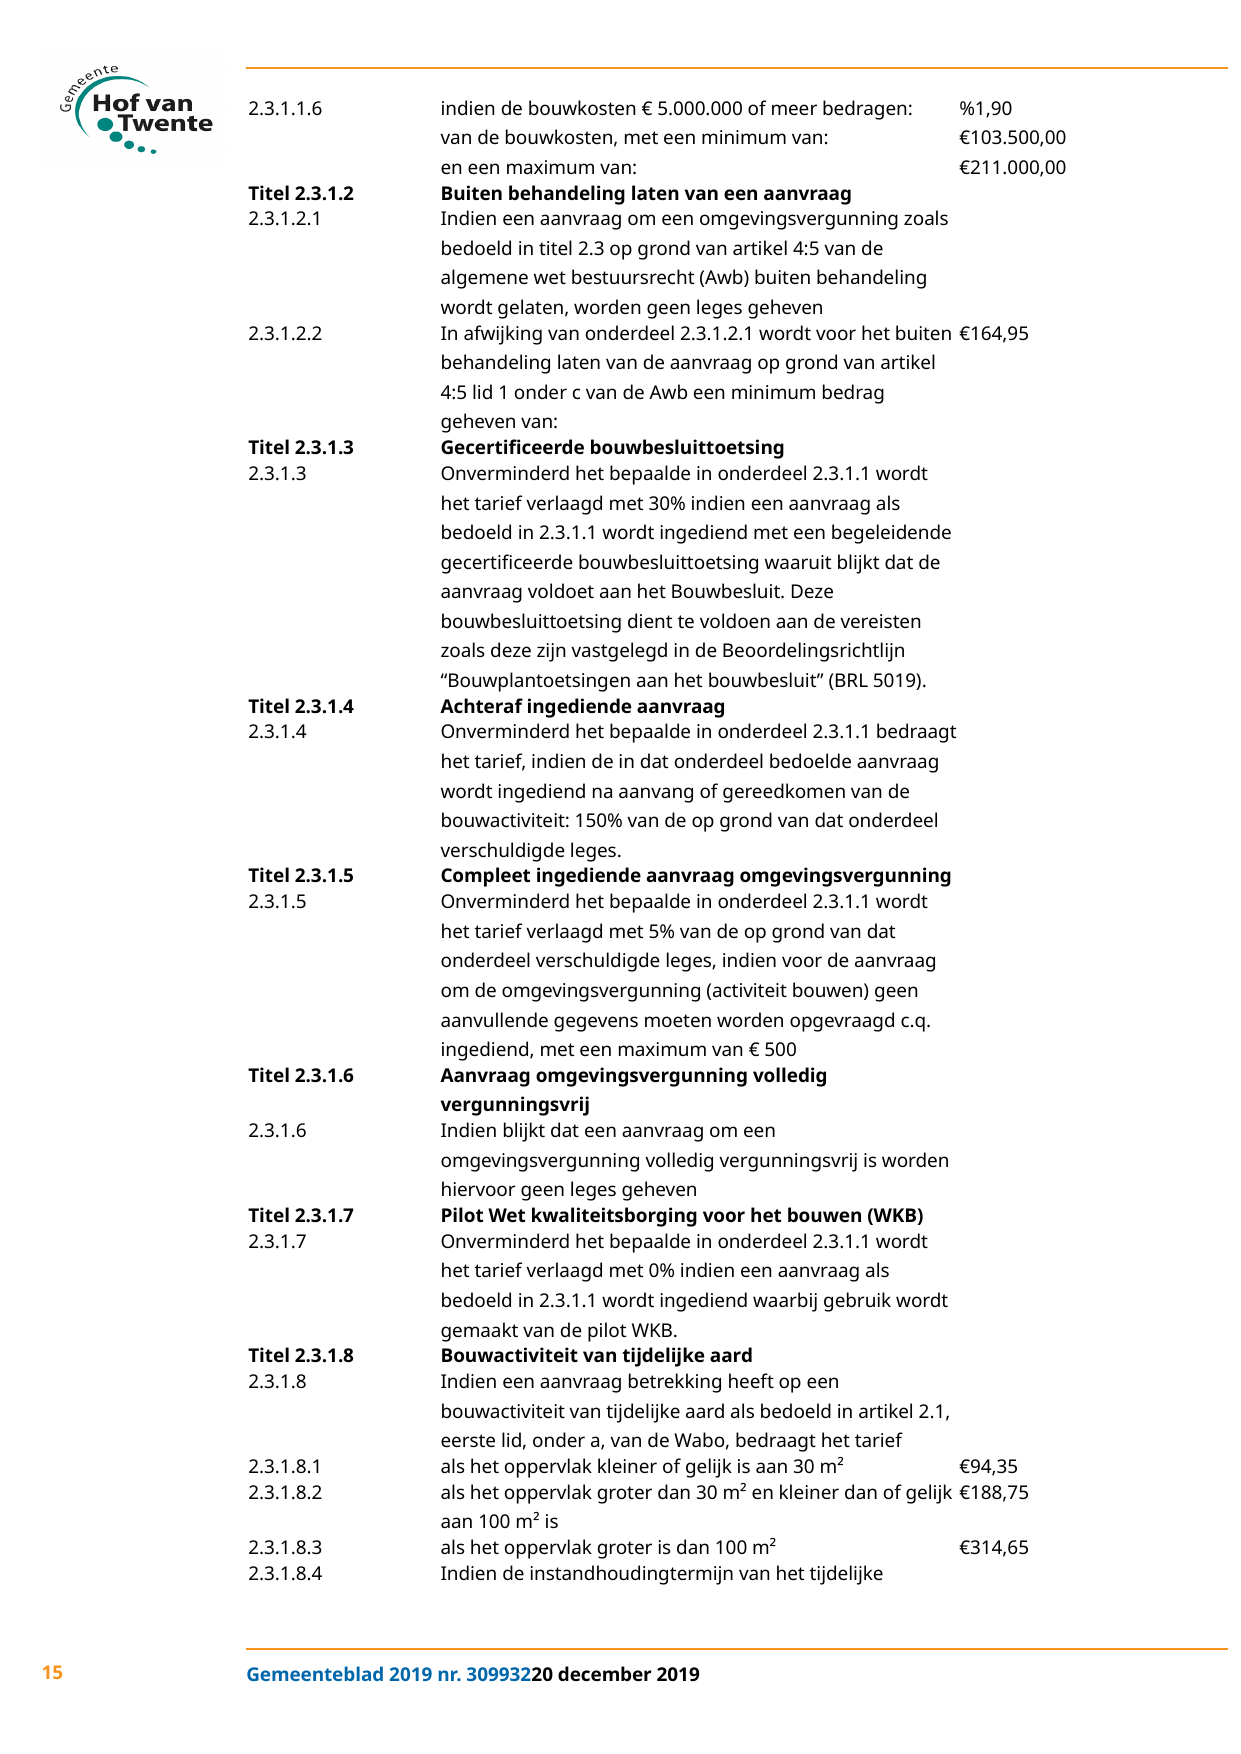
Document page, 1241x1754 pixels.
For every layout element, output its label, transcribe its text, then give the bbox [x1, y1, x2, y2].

table_cell 2.3.1.8.3 [248, 1534, 440, 1560]
table_cell [959, 460, 1152, 693]
table_cell 2.3.1.8.4 [248, 1560, 440, 1586]
table_cell [959, 205, 1152, 320]
table_cell Titel 2.3.1.3 [248, 434, 440, 460]
table_cell Indien blijkt dat een aanvraag om een omgevingsvergunning volledig vergunningsvrij is worden hiervoor geen leges geheven [440, 1118, 959, 1202]
table_cell Indien een aanvraag betrekking heeft op een bouwactiviteit van tijdelijke aard als bedoeld in artikel 2.1, eerste lid, onder a, van de Wabo, bedraagt het tarief [440, 1368, 959, 1453]
table_cell als het oppervlak groter is dan 100 m² [440, 1534, 959, 1560]
table_cell 2.3.1.8 [248, 1368, 440, 1453]
table_cell [959, 1228, 1152, 1342]
table_cell Aanvraag omgevingsvergunning volledig vergunningsvrij [440, 1062, 959, 1117]
table_cell [959, 434, 1152, 460]
table_cell 2.3.1.8.1 [248, 1453, 440, 1479]
table_cell 2.3.1.5 [248, 889, 440, 1062]
table_cell [959, 693, 1152, 719]
table_cell [959, 1560, 1152, 1586]
table_cell indien de bouwkosten € 5.000.000 of meer bedragen: van de bouwkosten, met een minimum van: en een maximum van: [440, 95, 959, 180]
table_cell 2.3.1.2.1 [248, 205, 440, 320]
table_cell 2.3.1.3 [248, 460, 440, 693]
table_cell Onverminderd het bepaalde in onderdeel 2.3.1.1 bedraagt het tarief, indien de in dat onderdeel bedoelde aanvraag wordt ingediend na aanvang of gereedkomen van de bouwactiviteit: 150% van de op grond van dat onderdeel verschuldigde leges. [440, 719, 959, 863]
table_cell €314,65 [959, 1534, 1152, 1560]
table_cell Titel 2.3.1.2 [248, 180, 440, 205]
table_cell Onverminderd het bepaalde in onderdeel 2.3.1.1 wordt het tarief verlaagd met 30% indien een aanvraag als bedoeld in 2.3.1.1 wordt ingediend met een begeleidende gecertificeerde bouwbesluittoetsing waaruit blijkt dat de aanvraag voldoet aan het Bouwbesluit. Deze bouwbesluittoetsing dient te voldoen aan de vereisten zoals deze zijn vastgelegd in de Beoordelingsrichtlijn “Bouwplantoetsingen aan het bouwbesluit” (BRL 5019). [440, 460, 959, 693]
table_cell [959, 889, 1152, 1062]
table_cell Gecertificeerde bouwbesluittoetsing [440, 434, 959, 460]
table_cell als het oppervlak kleiner of gelijk is aan 30 m² [440, 1453, 959, 1479]
table_cell [959, 1368, 1152, 1453]
table_cell [959, 180, 1152, 205]
table_cell 2.3.1.4 [248, 719, 440, 863]
table_cell Indien een aanvraag om een omgevingsvergunning zoals bedoeld in titel 2.3 op grond van artikel 4:5 van de algemene wet bestuursrecht (Awb) buiten behandeling wordt gelaten, worden geen leges geheven [440, 205, 959, 320]
table_cell Titel 2.3.1.6 [248, 1062, 440, 1117]
table_cell Compleet ingediende aanvraag omgevingsvergunning [440, 863, 959, 888]
table_cell 2.3.1.6 [248, 1118, 440, 1202]
table_cell Achteraf ingediende aanvraag [440, 693, 959, 719]
table_cell Onverminderd het bepaalde in onderdeel 2.3.1.1 wordt het tarief verlaagd met 5% van de op grond van dat onderdeel verschuldigde leges, indien voor de aanvraag om de omgevingsvergunning (activiteit bouwen) geen aanvullende gegevens moeten worden opgevraagd c.q. ingediend, met een maximum van € 500 [440, 889, 959, 1062]
table_cell €188,75 [959, 1479, 1152, 1534]
table_cell Onverminderd het bepaalde in onderdeel 2.3.1.1 wordt het tarief verlaagd met 0% indien een aanvraag als bedoeld in 2.3.1.1 wordt ingediend waarbij gebruik wordt gemaakt van de pilot WKB. [440, 1228, 959, 1342]
table_cell Bouwactiviteit van tijdelijke aard [440, 1343, 959, 1368]
table_cell [959, 1343, 1152, 1368]
table_cell 2.3.1.7 [248, 1228, 440, 1342]
table_cell [959, 1062, 1152, 1117]
picture [41, 47, 231, 172]
table_cell Titel 2.3.1.4 [248, 693, 440, 719]
table_cell Titel 2.3.1.7 [248, 1202, 440, 1228]
table_cell Titel 2.3.1.5 [248, 863, 440, 888]
table_cell €164,95 [959, 320, 1152, 434]
table_cell 2.3.1.2.2 [248, 320, 440, 434]
table_cell 2.3.1.8.2 [248, 1479, 440, 1534]
table_cell %1,90 €103.500,00 €211.000,00 [959, 95, 1152, 180]
table_cell Buiten behandeling laten van een aanvraag [440, 180, 959, 205]
table_cell 2.3.1.1.6 [248, 95, 440, 180]
table_cell [959, 719, 1152, 863]
table_cell Pilot Wet kwaliteitsborging voor het bouwen (WKB) [440, 1202, 959, 1228]
table_cell [959, 863, 1152, 888]
table_cell Indien de instandhoudingtermijn van het tijdelijke [440, 1560, 959, 1586]
table_cell In afwijking van onderdeel 2.3.1.2.1 wordt voor het buiten behandeling laten van de aanvraag op grond van artikel 4:5 lid 1 onder c van de Awb een minimum bedrag geheven van: [440, 320, 959, 434]
table_cell €94,35 [959, 1453, 1152, 1479]
table_cell [959, 1118, 1152, 1202]
table_cell Titel 2.3.1.8 [248, 1343, 440, 1368]
table_cell [959, 1202, 1152, 1228]
table_cell als het oppervlak groter dan 30 m² en kleiner dan of gelijk aan 100 m² is [440, 1479, 959, 1534]
